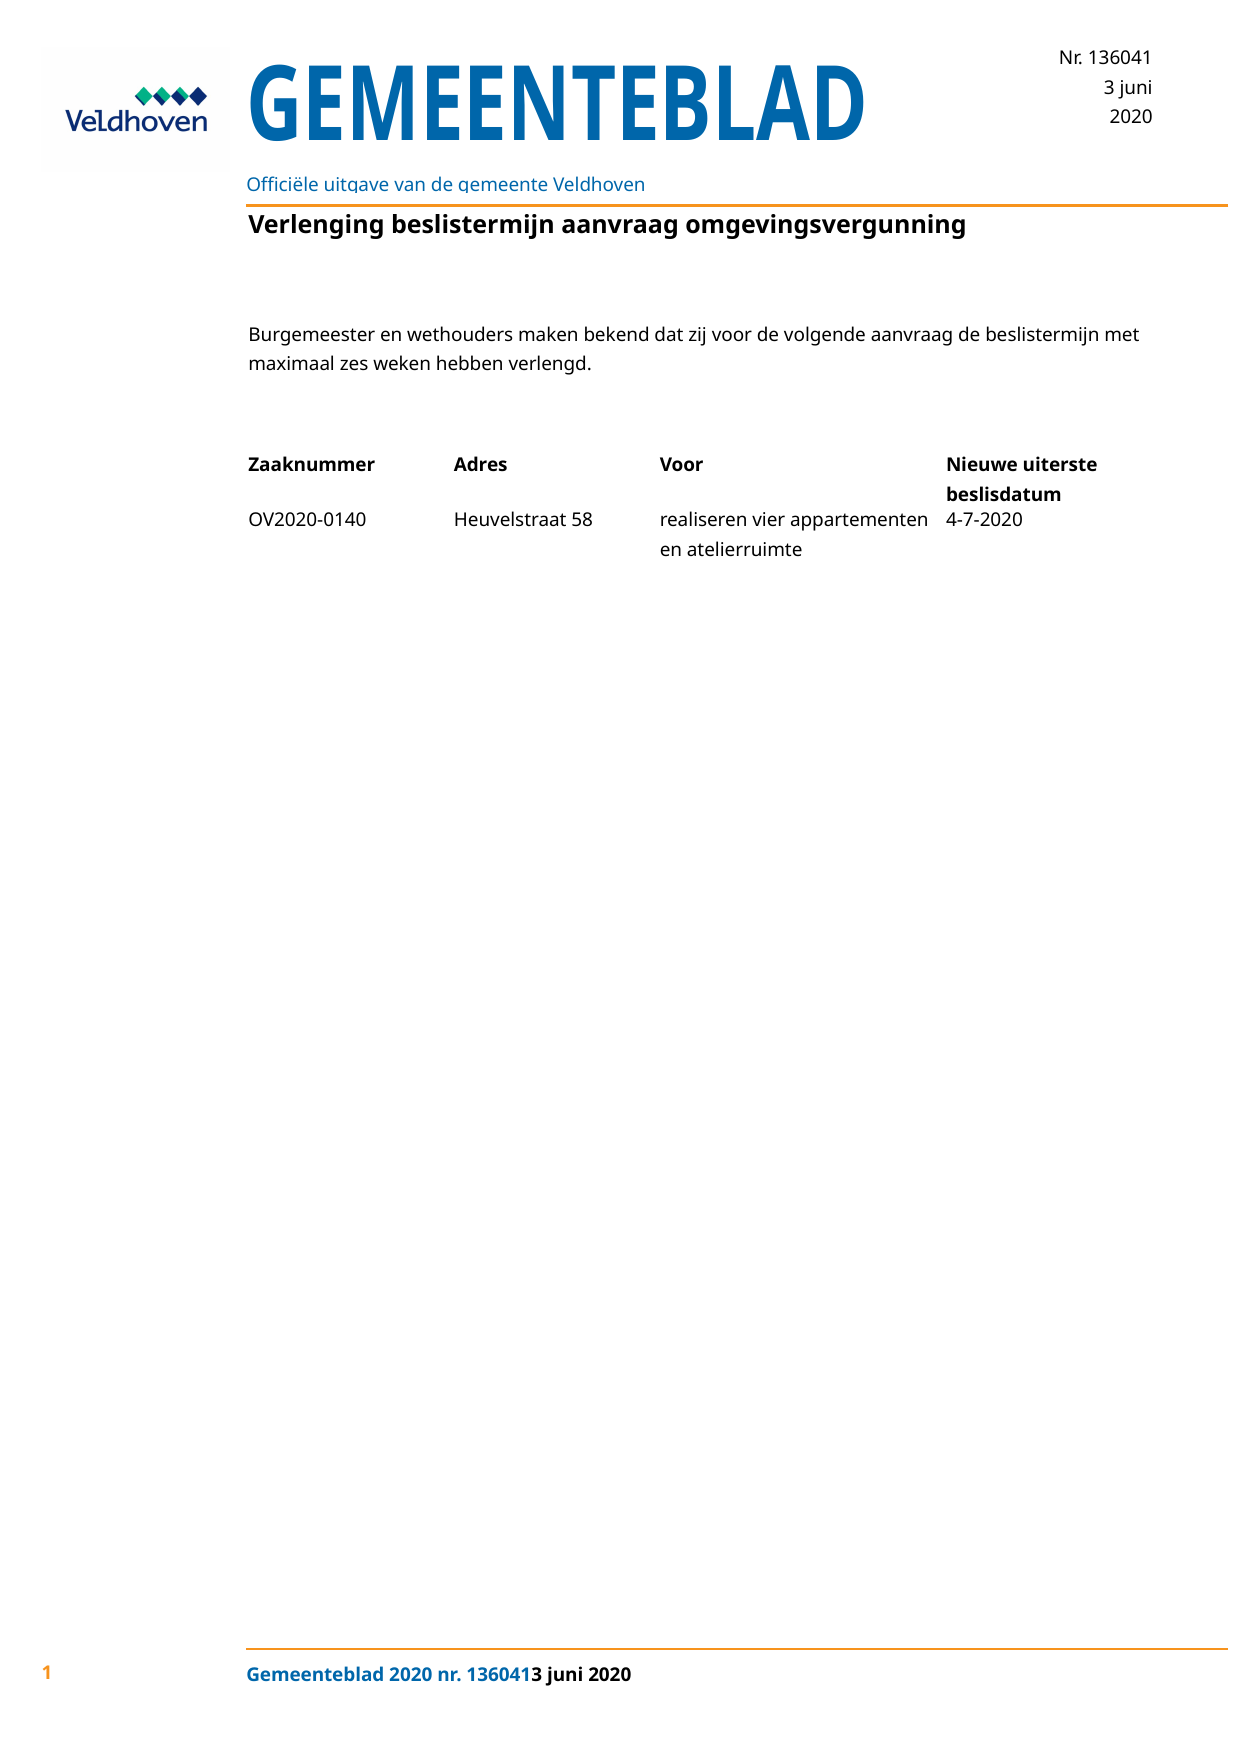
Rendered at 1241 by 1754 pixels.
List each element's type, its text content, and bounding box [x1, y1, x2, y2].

picture [41, 47, 231, 172]
text Burgemeester en wethouders maken bekend dat zij voor de volgende aanvraag de beslistermijn met maximaal zes weken hebben verlengd. [248, 321, 1152, 376]
text Verlenging beslistermijn aanvraag omgevingsvergunning [248, 207, 1152, 241]
table_header Zaaknummer [248, 451, 454, 507]
table_cell 4-7-2020 [946, 507, 1152, 562]
table_header Nieuwe uiterste beslisdatum [946, 451, 1152, 507]
table_cell OV2020-0140 [248, 507, 454, 562]
table_cell realiseren vier appartementen en atelierruimte [660, 507, 946, 562]
table_header Voor [660, 451, 946, 507]
table_cell Heuvelstraat 58 [454, 507, 659, 562]
table_header Adres [454, 451, 659, 507]
